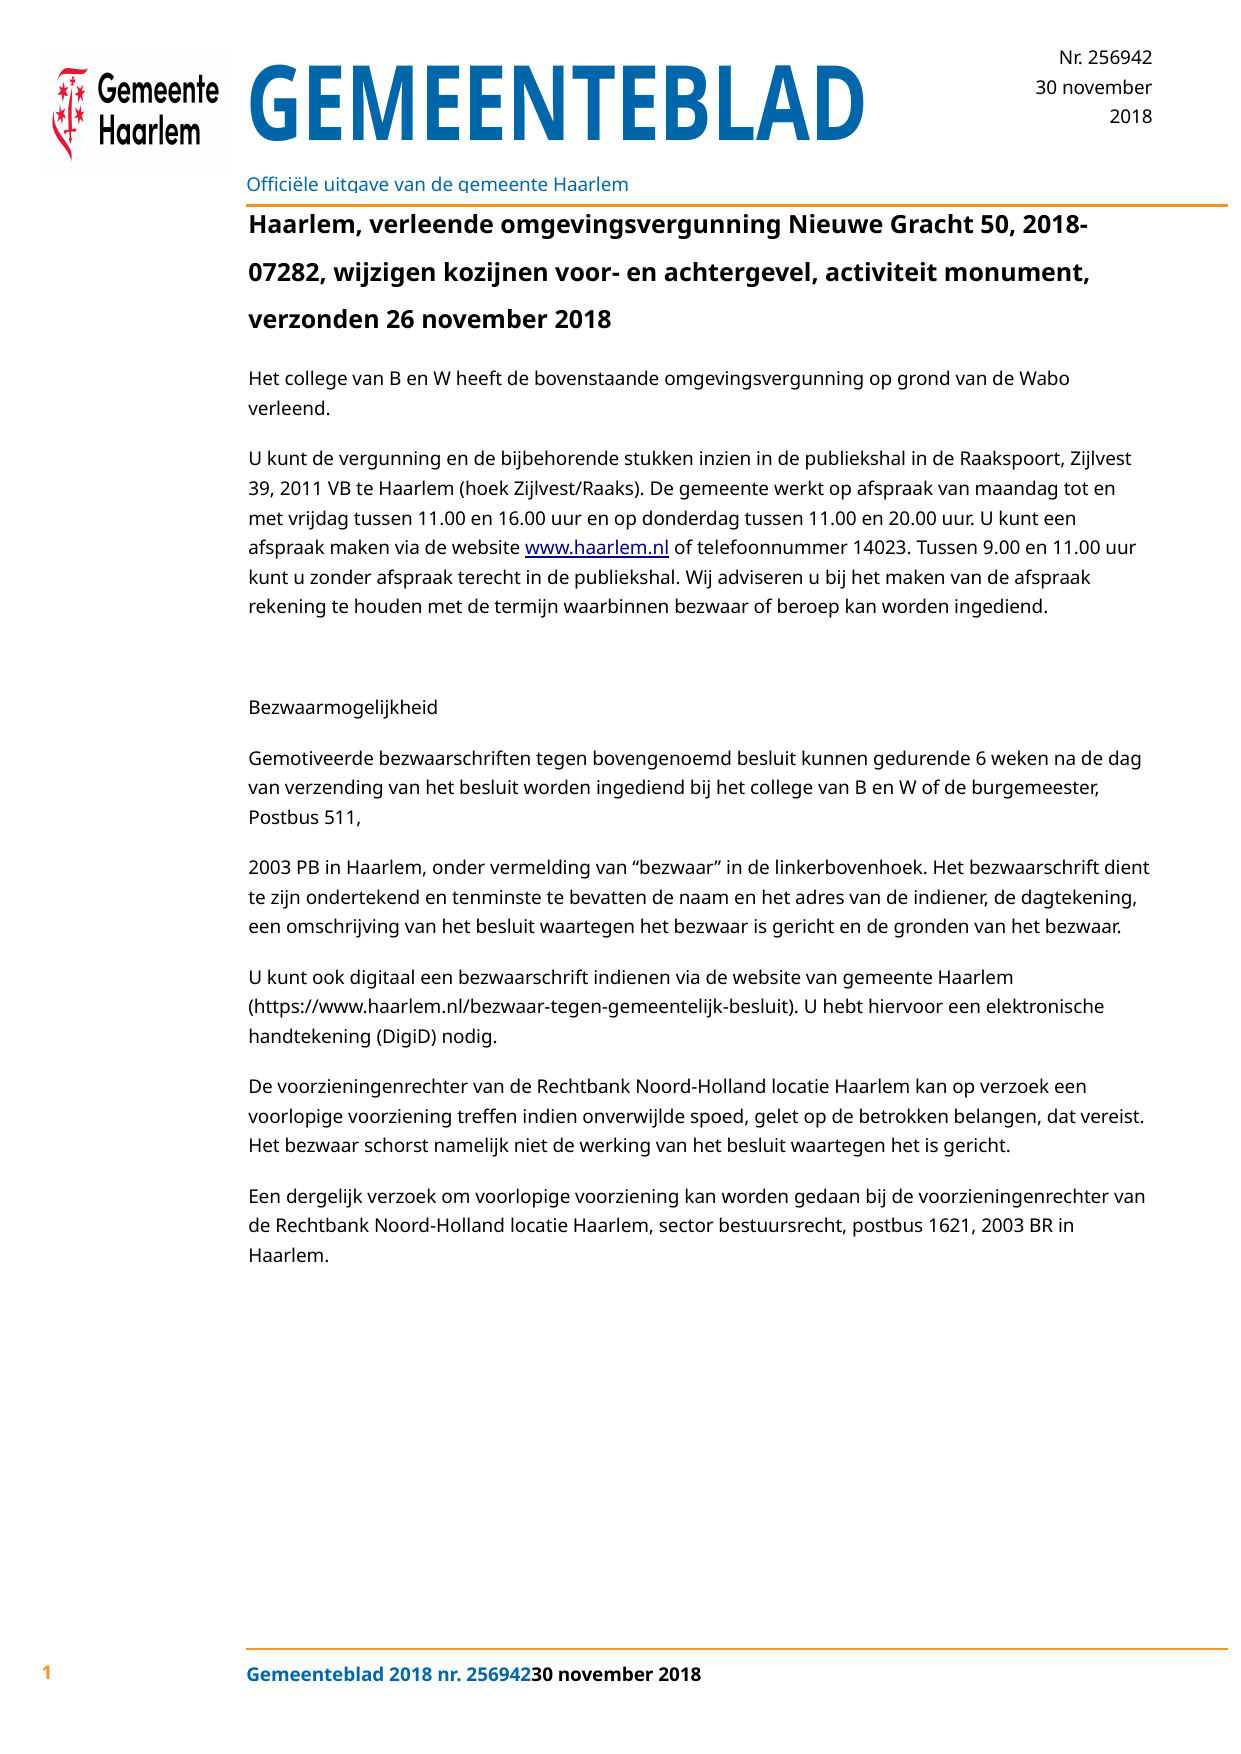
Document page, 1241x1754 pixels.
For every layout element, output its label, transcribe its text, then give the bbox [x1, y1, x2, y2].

text De voorzieningenrechter van de Rechtbank Noord-Holland locatie Haarlem kan op verzoek een voorlopige voorziening treffen indien onverwijlde spoed, gelet op de betrokken belangen, dat vereist. Het bezwaar schorst namelijk niet de werking van het besluit waartegen het is gericht. [248, 1073, 1152, 1158]
text U kunt de vergunning en de bijbehorende stukken inzien in de publiekshal in de Raakspoort, Zijlvest 39, 2011 VB te Haarlem (hoek Zijlvest/Raaks). De gemeente werkt op afspraak van maandag tot en met vrijdag tussen 11.00 en 16.00 uur en op donderdag tussen 11.00 en 20.00 uur. U kunt een afspraak maken via de website www.haarlem.nl of telefoonnummer 14023. Tussen 9.00 en 11.00 uur kunt u zonder afspraak terecht in de publiekshal. Wij adviseren u bij het maken van de afspraak rekening te houden met de termijn waarbinnen bezwaar of beroep kan worden ingediend. [248, 446, 1152, 619]
text Bezwaarmogelijkheid [248, 694, 1152, 720]
text 2003 PB in Haarlem, onder vermelding van “bezwaar” in de linkerbovenhoek. Het bezwaarschrift dient te zijn ondertekend en tenminste te bevatten de naam en het adres van de indiener, de dagtekening, een omschrijving van het besluit waartegen het bezwaar is gericht en de gronden van het bezwaar. [248, 854, 1152, 939]
picture [41, 47, 231, 172]
text Gemotiveerde bezwaarschriften tegen bovengenoemd besluit kunnen gedurende 6 weken na de dag van verzending van het besluit worden ingediend bij het college van B en W of de burgemeester, Postbus 511, [248, 745, 1152, 829]
text Haarlem, verleende omgevingsvergunning Nieuwe Gracht 50, 2018-07282, wijzigen kozijnen voor- en achtergevel, activiteit monument, verzonden 26 november 2018 [248, 207, 1152, 336]
text Een dergelijk verzoek om voorlopige voorziening kan worden gedaan bij de voorzieningenrechter van de Rechtbank Noord-Holland locatie Haarlem, sector bestuursrecht, postbus 1621, 2003 BR in Haarlem. [248, 1183, 1152, 1268]
text Het college van B en W heeft de bovenstaande omgevingsvergunning op grond van de Wabo verleend. [248, 366, 1152, 421]
text U kunt ook digitaal een bezwaarschrift indienen via de website van gemeente Haarlem (https://www.haarlem.nl/bezwaar-tegen-gemeentelijk-besluit). U hebt hiervoor een elektronische handtekening (DigiD) nodig. [248, 964, 1152, 1049]
